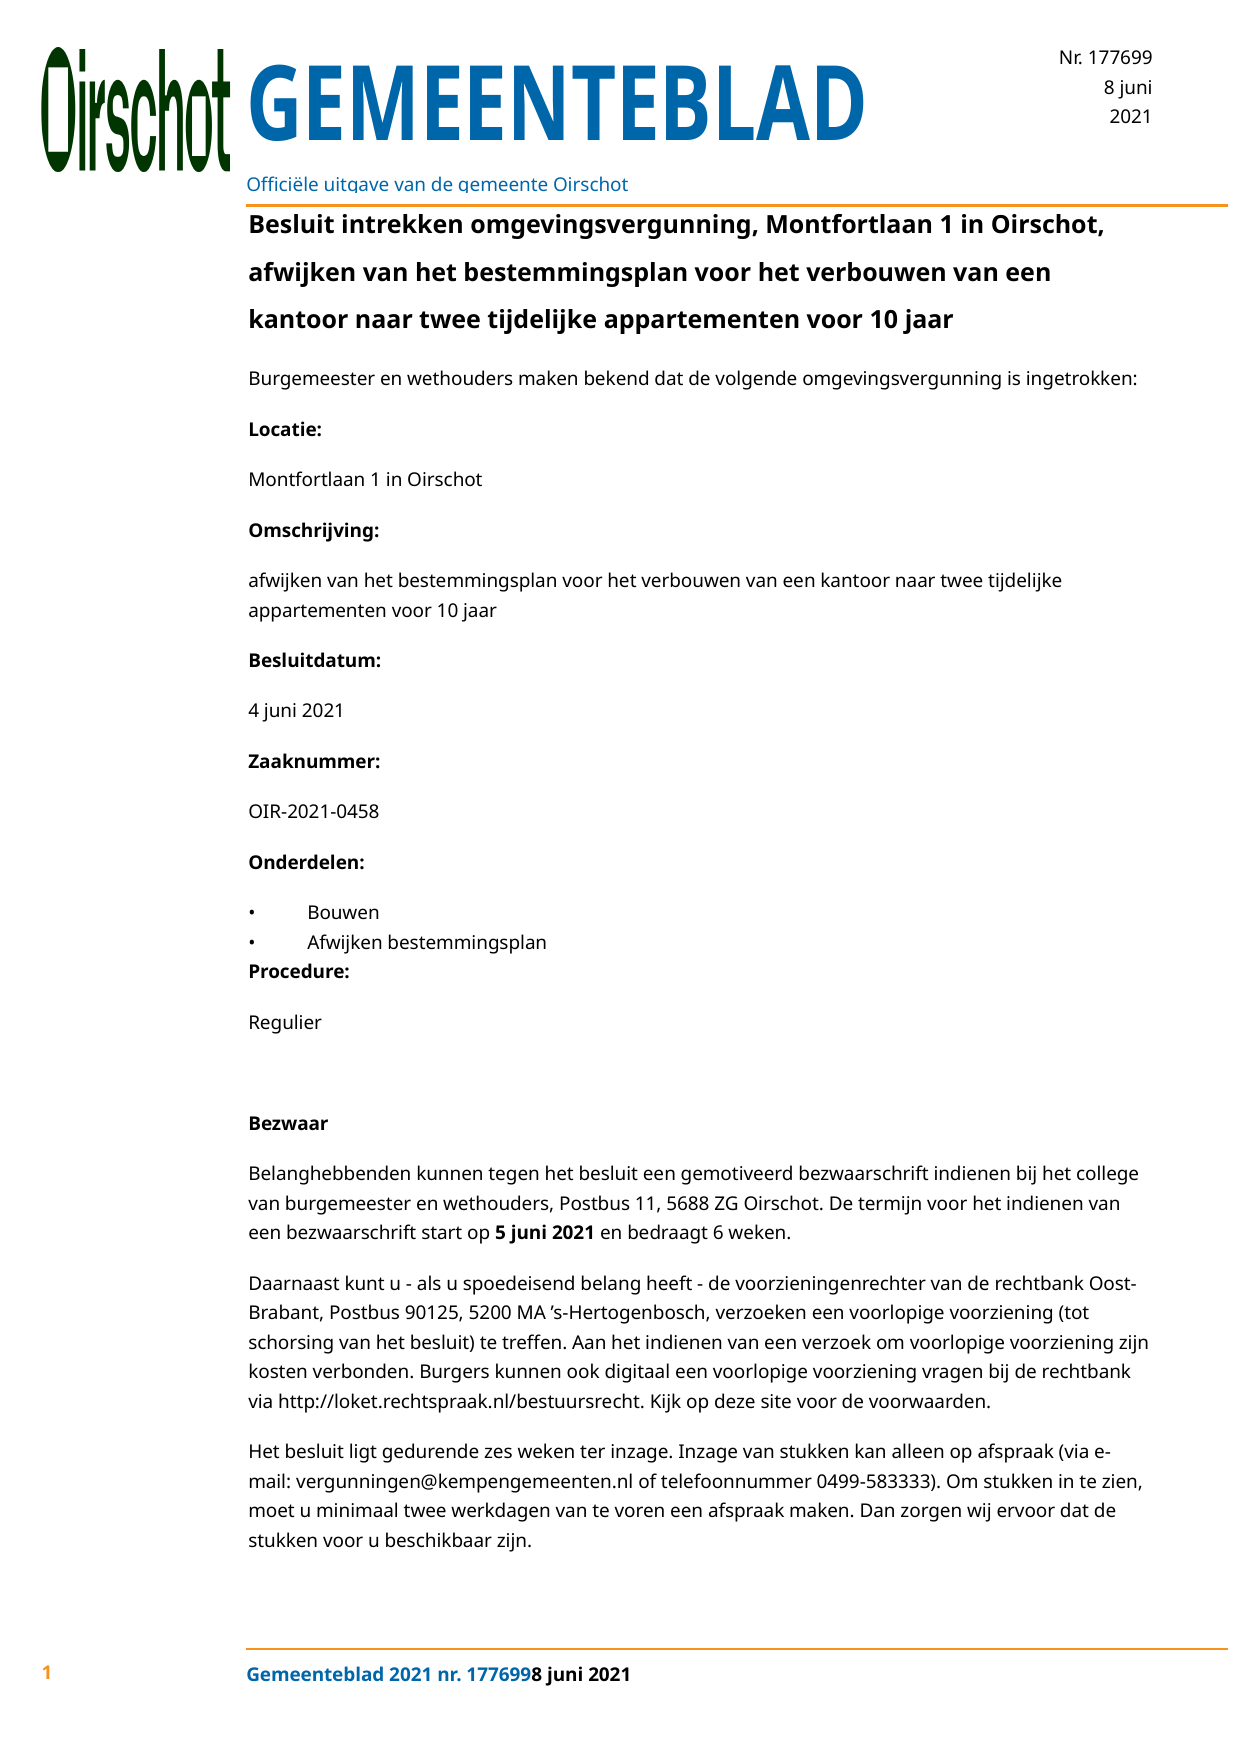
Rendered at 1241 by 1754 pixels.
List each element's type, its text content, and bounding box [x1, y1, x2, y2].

text Burgemeester en wethouders maken bekend dat de volgende omgevingsvergunning is ingetrokken: [248, 366, 1152, 391]
text Besluit intrekken omgevingsvergunning, Montfortlaan 1 in Oirschot, afwijken van het bestemmingsplan voor het verbouwen van een kantoor naar twee tijdelijke appartementen voor 10 jaar [248, 207, 1152, 336]
picture [41, 47, 231, 172]
list Bouwen [248, 899, 1152, 925]
text Procedure: [248, 958, 1152, 984]
text Locatie: [248, 416, 1152, 442]
text OIR-2021-0458 [248, 798, 1152, 824]
text Belanghebbenden kunnen tegen het besluit een gemotiveerd bezwaarschrift indienen bij het college van burgemeester en wethouders, Postbus 11, 5688 ZG Oirschot. De termijn voor het indienen van een bezwaarschrift start op 5 juni 2021 en bedraagt 6 weken. [248, 1160, 1152, 1245]
text Omschrijving: [248, 517, 1152, 542]
text 4 juni 2021 [248, 698, 1152, 723]
text afwijken van het bestemmingsplan voor het verbouwen van een kantoor naar twee tijdelijke appartementen voor 10 jaar [248, 567, 1152, 622]
text Het besluit ligt gedurende zes weken ter inzage. Inzage van stukken kan alleen op afspraak (via e-mail: vergunningen@kempengemeenten.nl of telefoonnummer 0499-583333). Om stukken in te zien, moet u minimaal twee werkdagen van te voren een afspraak maken. Dan zorgen wij ervoor dat de stukken voor u beschikbaar zijn. [248, 1438, 1152, 1553]
text Besluitdatum: [248, 647, 1152, 673]
text Onderdelen: [248, 849, 1152, 874]
text Zaaknummer: [248, 748, 1152, 774]
text Regulier [248, 1009, 1152, 1034]
text Montfortlaan 1 in Oirschot [248, 466, 1152, 492]
list Afwijken bestemmingsplan [248, 929, 1152, 954]
text Bezwaar [248, 1110, 1152, 1135]
text Daarnaast kunt u - als u spoedeisend belang heeft - de voorzieningenrechter van de rechtbank Oost-Brabant, Postbus 90125, 5200 MA ’s-Hertogenbosch, verzoeken een voorlopige voorziening (tot schorsing van het besluit) te treffen. Aan het indienen van een verzoek om voorlopige voorziening zijn kosten verbonden. Burgers kunnen ook digitaal een voorlopige voorziening vragen bij de rechtbank via http://loket.rechtspraak.nl/bestuursrecht. Kijk op deze site voor de voorwaarden. [248, 1270, 1152, 1414]
